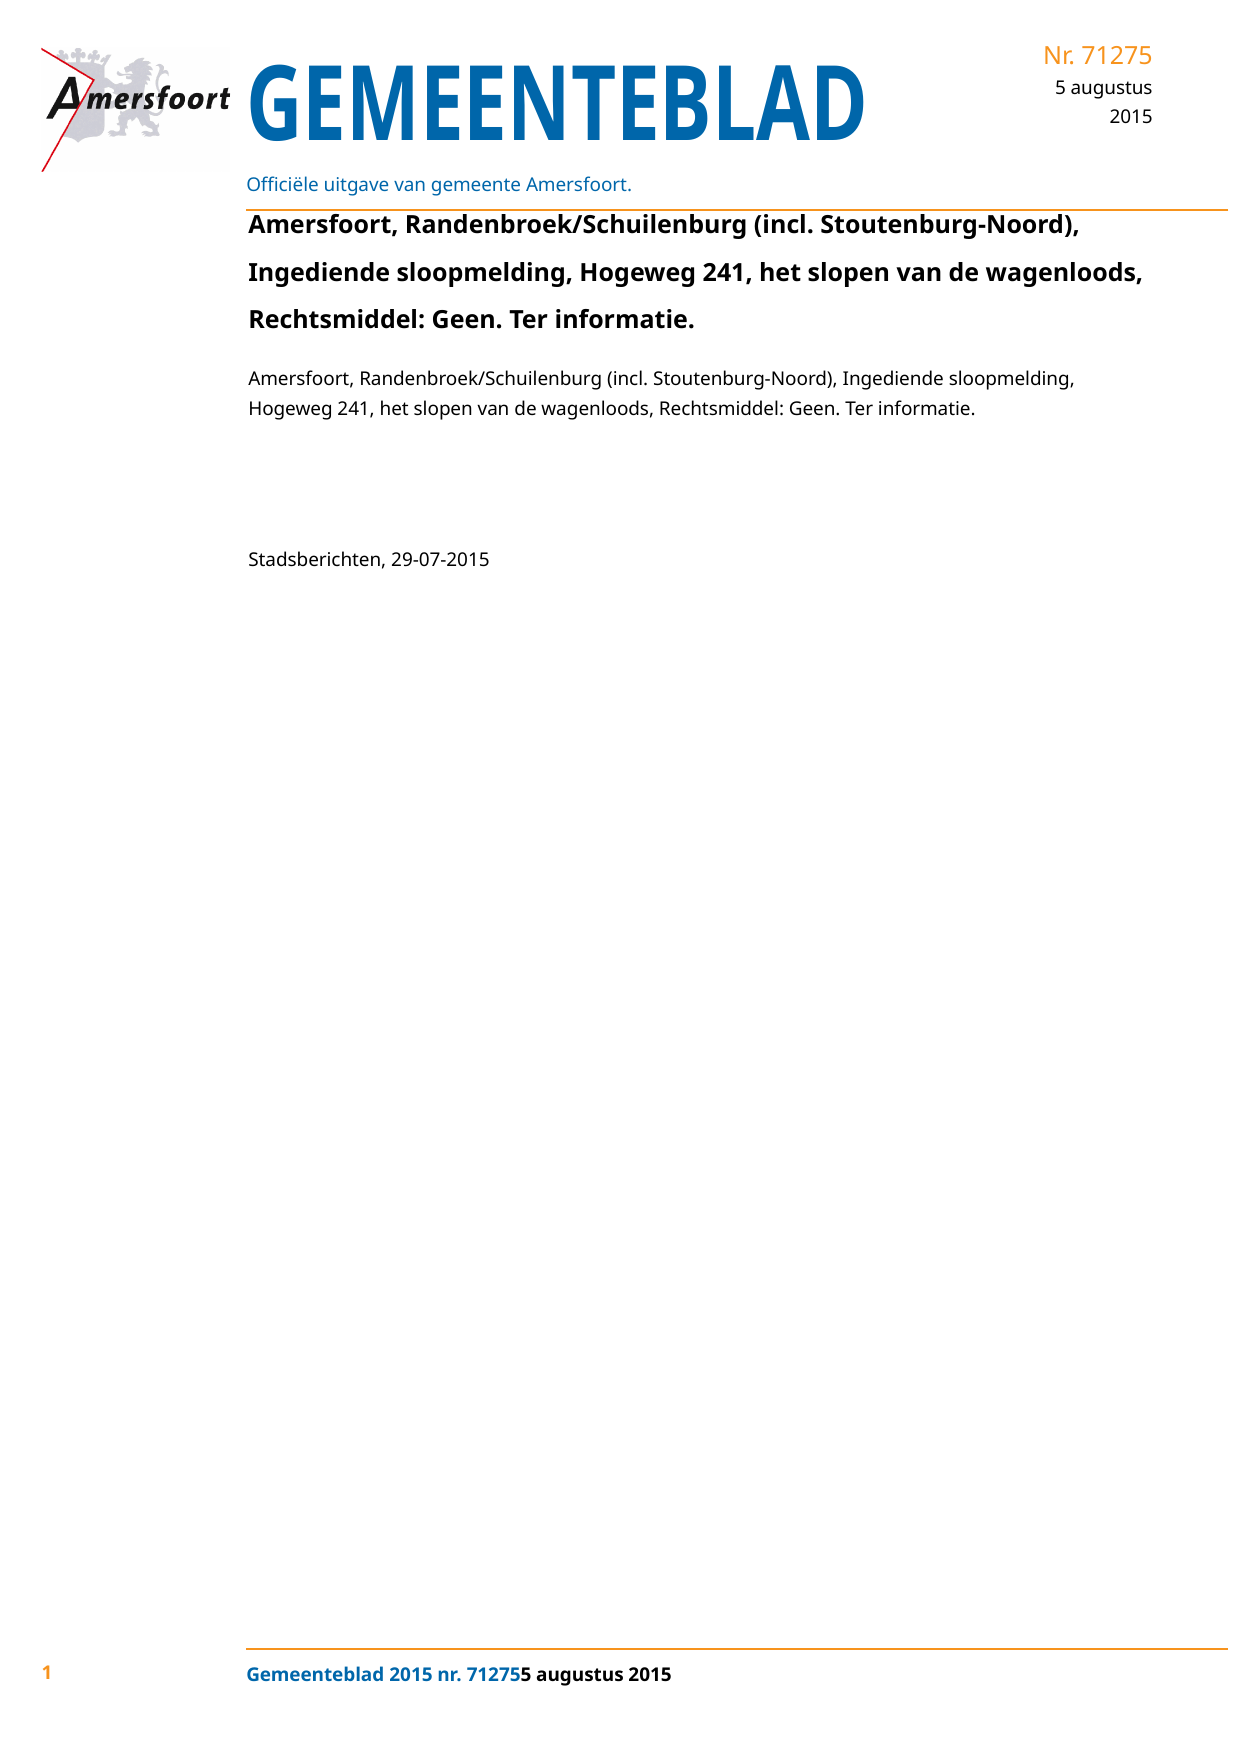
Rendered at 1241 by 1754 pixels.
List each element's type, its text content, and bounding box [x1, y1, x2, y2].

text Stadsberichten, 29-07-2015 [248, 546, 1152, 572]
picture [41, 47, 231, 172]
text Amersfoort, Randenbroek/Schuilenburg (incl. Stoutenburg-Noord), Ingediende sloopmelding, Hogeweg 241, het slopen van de wagenloods, Rechtsmiddel: Geen. Ter informatie. [248, 211, 1152, 336]
text Amersfoort, Randenbroek/Schuilenburg (incl. Stoutenburg-Noord), Ingediende sloopmelding, Hogeweg 241, het slopen van de wagenloods, Rechtsmiddel: Geen. Ter informatie. [248, 366, 1152, 421]
